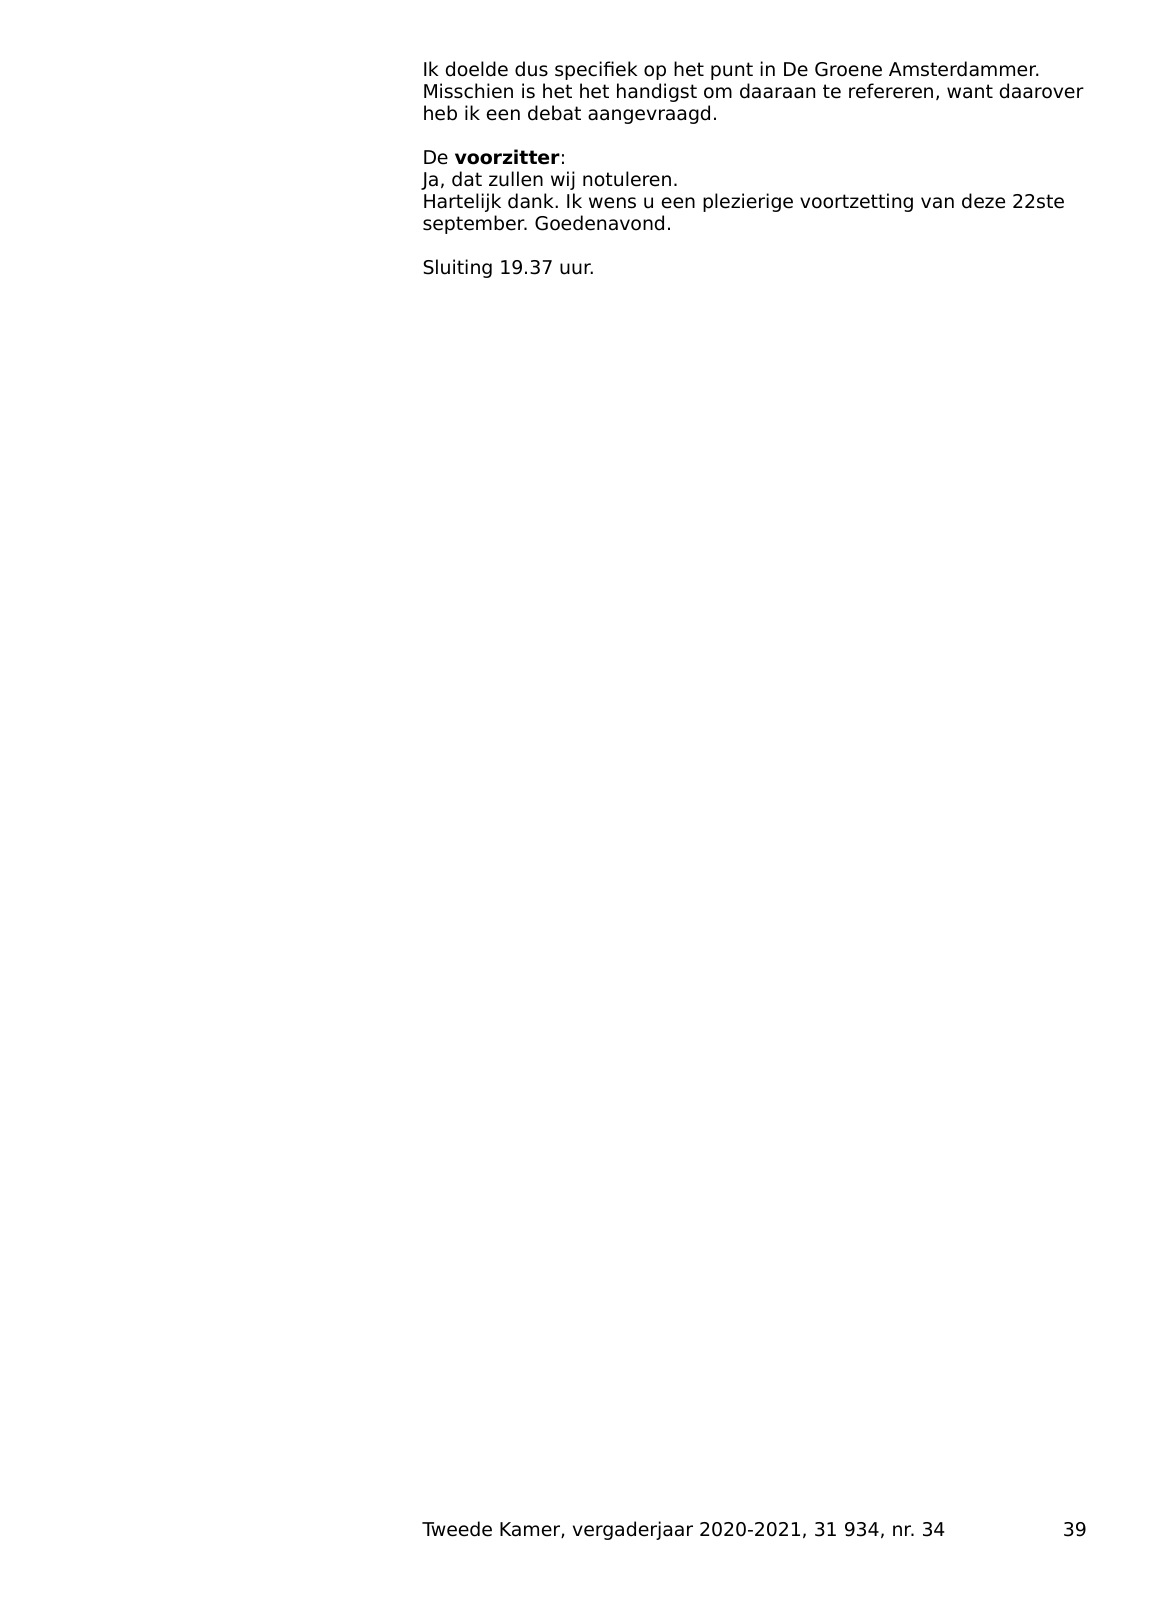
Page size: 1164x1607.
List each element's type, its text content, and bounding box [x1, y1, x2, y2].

text Ik doelde dus specifiek op het punt in De Groene Amsterdammer. Misschien is het het handigst om daaraan te refereren, want daarover heb ik een debat aangevraagd. [422, 59, 1087, 125]
text Sluiting 19.37 uur. [422, 257, 1087, 279]
text Ja, dat zullen wij notuleren. [422, 169, 1087, 191]
text De voorzitter: [422, 147, 1087, 169]
text Hartelijk dank. Ik wens u een plezierige voortzetting van deze 22ste september. Goedenavond. [422, 191, 1087, 235]
